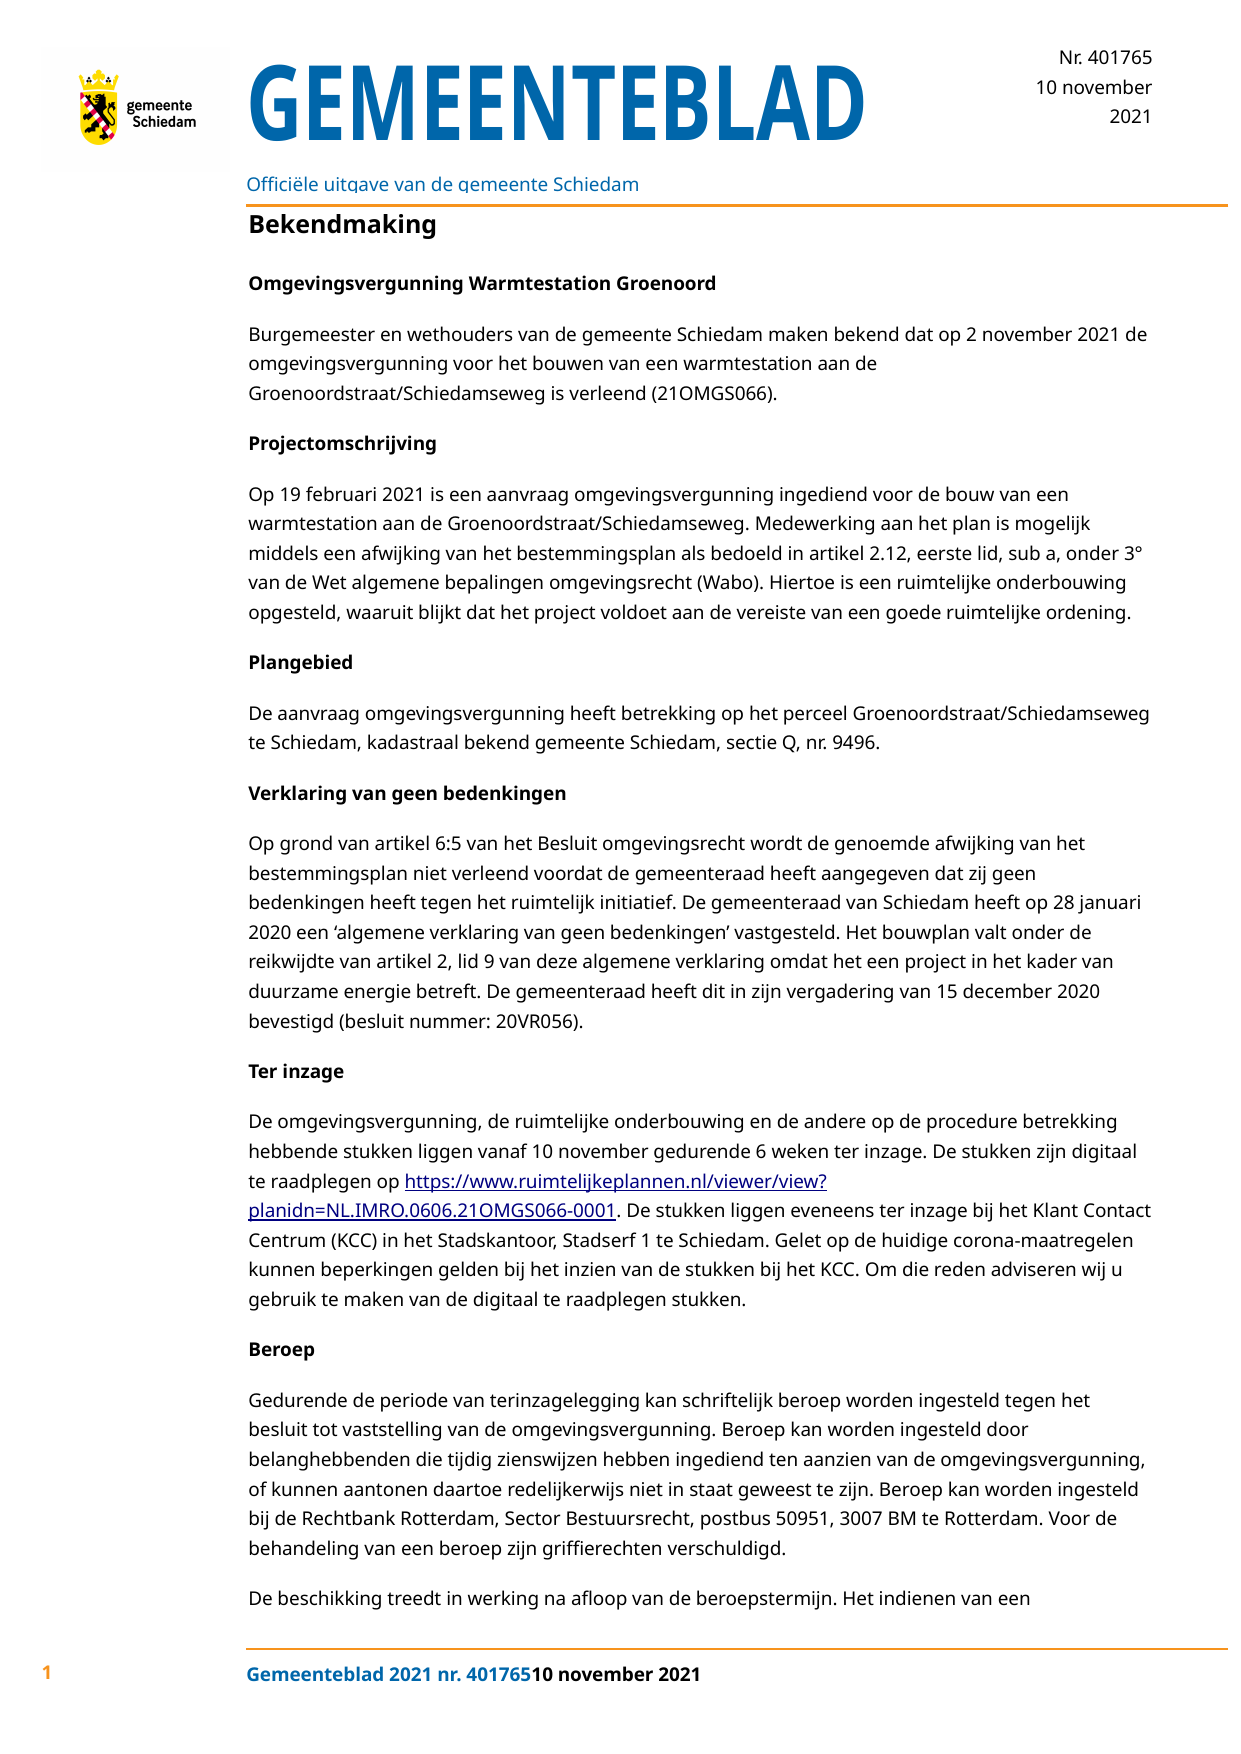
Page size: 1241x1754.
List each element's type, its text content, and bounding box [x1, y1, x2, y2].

text Burgemeester en wethouders van de gemeente Schiedam maken bekend dat op 2 november 2021 de omgevingsvergunning voor het bouwen van een warmtestation aan de Groenoordstraat/Schiedamseweg is verleend (21OMGS066). [248, 321, 1152, 406]
text Ter inzage [248, 1058, 1152, 1084]
text De omgevingsvergunning, de ruimtelijke onderbouwing en de andere op de procedure betrekking hebbende stukken liggen vanaf 10 november gedurende 6 weken ter inzage. De stukken zijn digitaal te raadplegen op https://www.ruimtelijkeplannen.nl/viewer/view?planidn=NL.IMRO.0606.21OMGS066-0001. De stukken liggen eveneens ter inzage bij het Klant Contact Centrum (KCC) in het Stadskantoor, Stadserf 1 te Schiedam. Gelet op de huidige corona-maatregelen kunnen beperkingen gelden bij het inzien van de stukken bij het KCC. Om die reden adviseren wij u gebruik te maken van de digitaal te raadplegen stukken. [248, 1109, 1152, 1312]
text Plangebied [248, 649, 1152, 675]
text De aanvraag omgevingsvergunning heeft betrekking op het perceel Groenoordstraat/Schiedamseweg te Schiedam, kadastraal bekend gemeente Schiedam, sectie Q, nr. 9496. [248, 700, 1152, 755]
text Gedurende de periode van terinzagelegging kan schriftelijk beroep worden ingesteld tegen het besluit tot vaststelling van de omgevingsvergunning. Beroep kan worden ingesteld door belanghebbenden die tijdig zienswijzen hebben ingediend ten aanzien van de omgevingsvergunning, of kunnen aantonen daartoe redelijkerwijs niet in staat geweest te zijn. Beroep kan worden ingesteld bij de Rechtbank Rotterdam, Sector Bestuursrecht, postbus 50951, 3007 BM te Rotterdam. Voor de behandeling van een beroep zijn griffierechten verschuldigd. [248, 1387, 1152, 1561]
picture [41, 47, 231, 172]
text Op 19 februari 2021 is een aanvraag omgevingsvergunning ingediend voor de bouw van een warmtestation aan de Groenoordstraat/Schiedamseweg. Medewerking aan het plan is mogelijk middels een afwijking van het bestemmingsplan als bedoeld in artikel 2.12, eerste lid, sub a, onder 3° van de Wet algemene bepalingen omgevingsrecht (Wabo). Hiertoe is een ruimtelijke onderbouwing opgesteld, waaruit blijkt dat het project voldoet aan de vereiste van een goede ruimtelijke ordening. [248, 481, 1152, 625]
text Bekendmaking [248, 207, 1152, 241]
text Omgevingsvergunning Warmtestation Groenoord [248, 270, 1152, 296]
text Op grond van artikel 6:5 van het Besluit omgevingsrecht wordt de genoemde afwijking van het bestemmingsplan niet verleend voordat de gemeenteraad heeft aangegeven dat zij geen bedenkingen heeft tegen het ruimtelijk initiatief. De gemeenteraad van Schiedam heeft op 28 januari 2020 een ‘algemene verklaring van geen bedenkingen’ vastgesteld. Het bouwplan valt onder de reikwijdte van artikel 2, lid 9 van deze algemene verklaring omdat het een project in het kader van duurzame energie betreft. De gemeenteraad heeft dit in zijn vergadering van 15 december 2020 bevestigd (besluit nummer: 20VR056). [248, 830, 1152, 1033]
text Projectomschrijving [248, 430, 1152, 456]
text De beschikking treedt in werking na afloop van de beroepstermijn. Het indienen van een [248, 1585, 1152, 1611]
text Verklaring van geen bedenkingen [248, 780, 1152, 806]
text Beroep [248, 1337, 1152, 1362]
